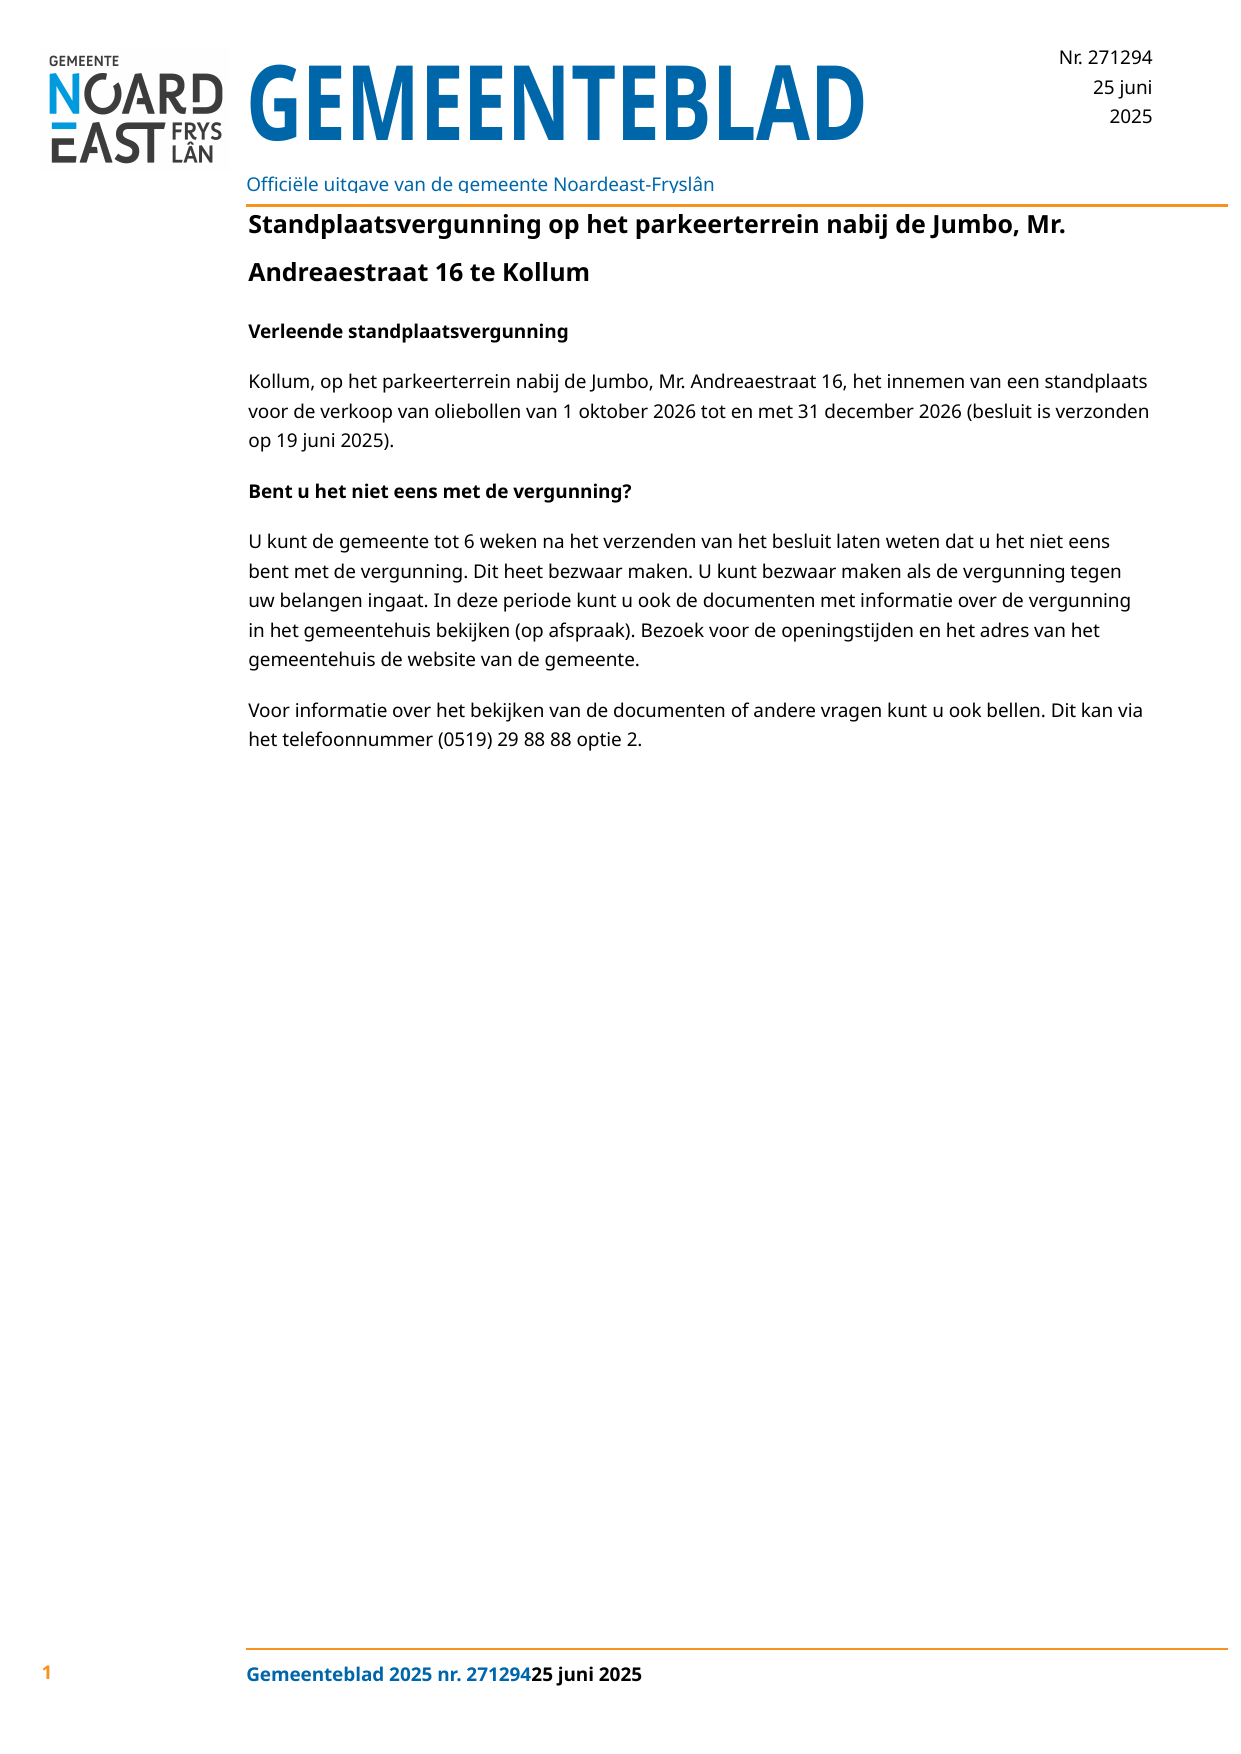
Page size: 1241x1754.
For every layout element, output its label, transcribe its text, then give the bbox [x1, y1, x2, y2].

text Kollum, op het parkeerterrein nabij de Jumbo, Mr. Andreaestraat 16, het innemen van een standplaats voor de verkoop van oliebollen van 1 oktober 2026 tot en met 31 december 2026 (besluit is verzonden op 19 juni 2025). [248, 368, 1152, 453]
text Verleende standplaatsvergunning [248, 318, 1152, 344]
text Standplaatsvergunning op het parkeerterrein nabij de Jumbo, Mr. Andreaestraat 16 te Kollum [248, 207, 1152, 288]
text Voor informatie over het bekijken van de documenten of andere vragen kunt u ook bellen. Dit kan via het telefoonnummer (0519) 29 88 88 optie 2. [248, 697, 1152, 752]
picture [41, 47, 231, 172]
text Bent u het niet eens met de vergunning? [248, 478, 1152, 504]
text U kunt de gemeente tot 6 weken na het verzenden van het besluit laten weten dat u het niet eens bent met de vergunning. Dit heet bezwaar maken. U kunt bezwaar maken als de vergunning tegen uw belangen ingaat. In deze periode kunt u ook de documenten met informatie over de vergunning in het gemeentehuis bekijken (op afspraak). Bezoek voor de openingstijden en het adres van het gemeentehuis de website van de gemeente. [248, 528, 1152, 672]
